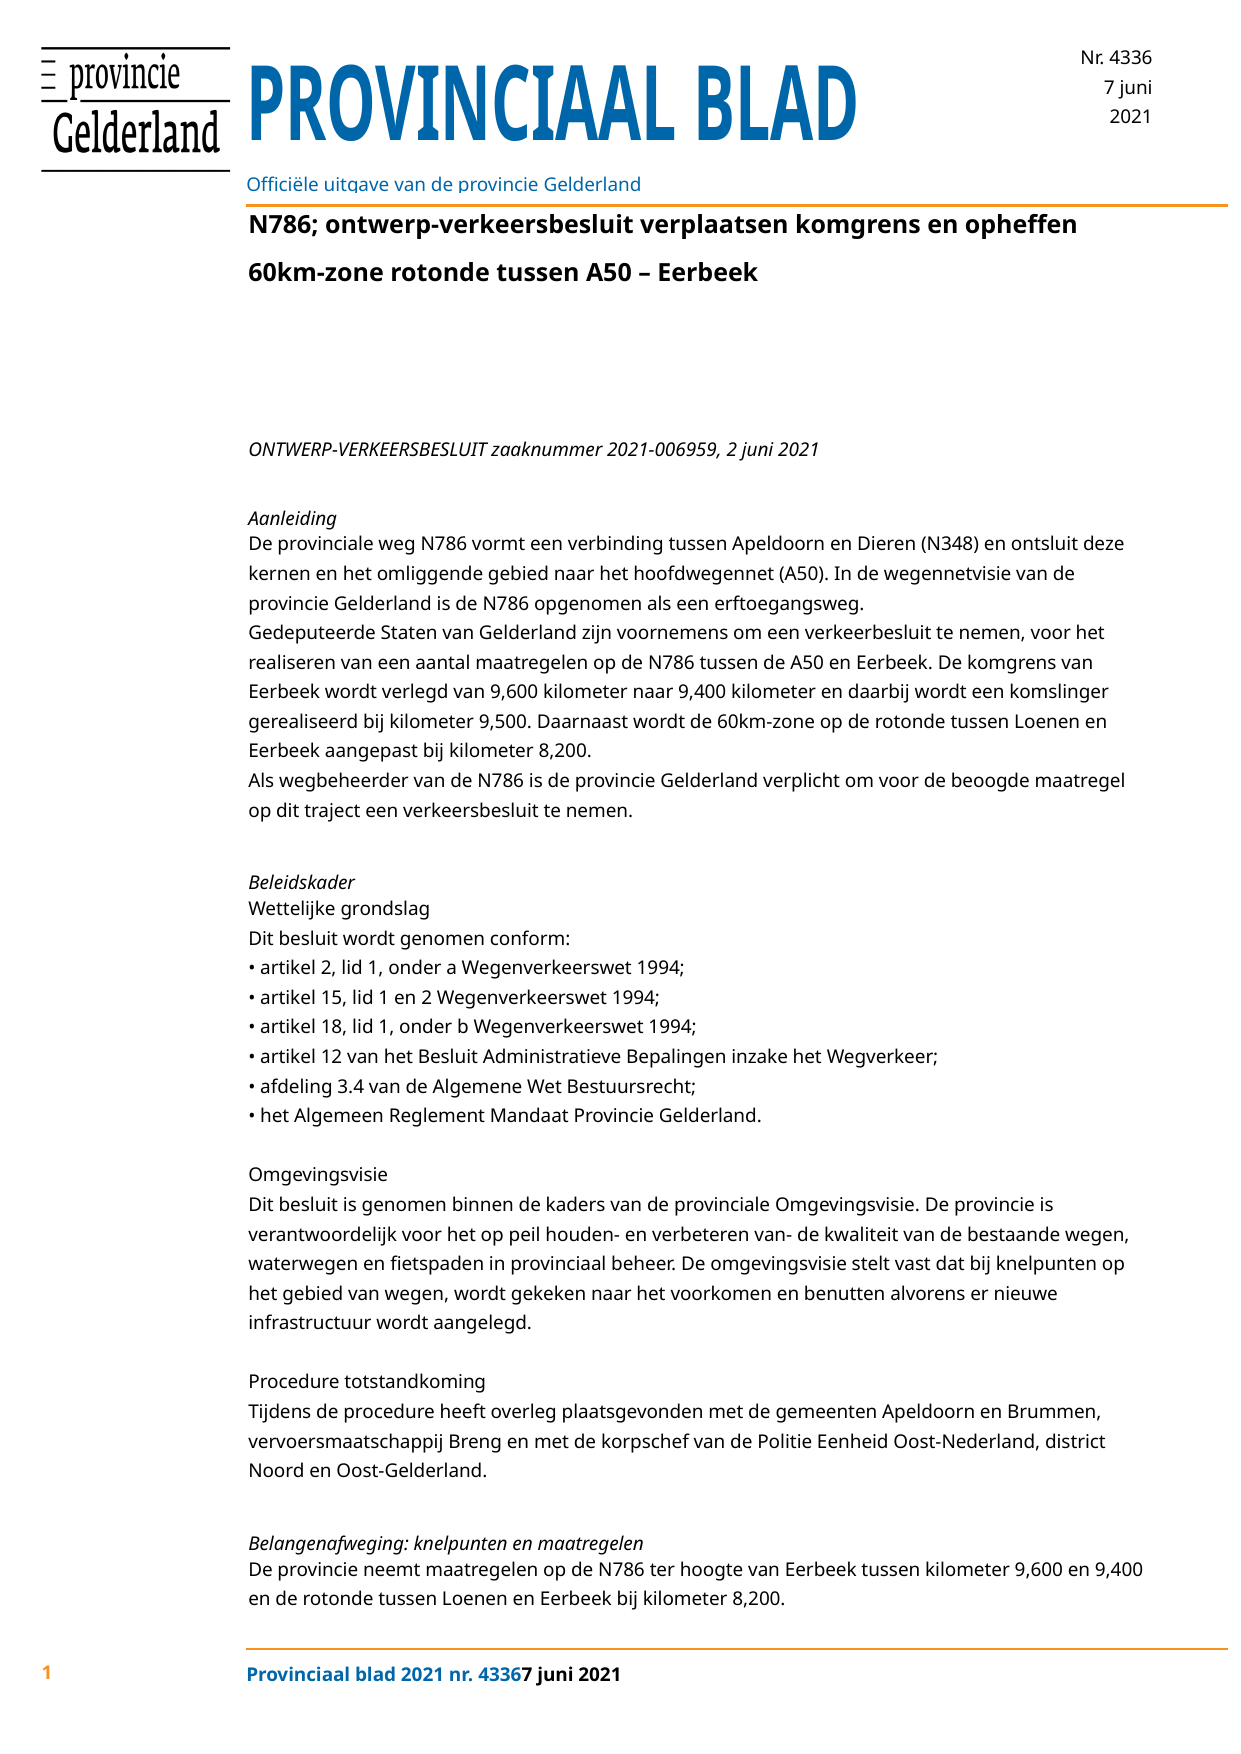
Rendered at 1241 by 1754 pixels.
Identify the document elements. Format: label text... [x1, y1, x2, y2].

text • artikel 15, lid 1 en 2 Wegenverkeerswet 1994; [248, 984, 1152, 1010]
text N786; ontwerp-verkeersbesluit verplaatsen komgrens en opheffen 60km-zone rotonde tussen A50 – Eerbeek [248, 207, 1152, 288]
text • artikel 2, lid 1, onder a Wegenverkeerswet 1994; [248, 954, 1152, 980]
text Dit besluit wordt genomen conform: [248, 925, 1152, 951]
text Beleidskader [248, 869, 1152, 895]
text Dit besluit is genomen binnen de kaders van de provinciale Omgevingsvisie. De provincie is verantwoordelijk voor het op peil houden- en verbeteren van- de kwaliteit van de bestaande wegen, waterwegen en fietspaden in provinciaal beheer. De omgevingsvisie stelt vast dat bij knelpunten op het gebied van wegen, wordt gekeken naar het voorkomen en benutten alvorens er nieuwe infrastructuur wordt aangelegd. [248, 1191, 1152, 1335]
text De provinciale weg N786 vormt een verbinding tussen Apeldoorn en Dieren (N348) en ontsluit deze kernen en het omliggende gebied naar het hoofdwegennet (A50). In de wegennetvisie van de provincie Gelderland is de N786 opgenomen als een erftoegangsweg. [248, 531, 1152, 616]
text • het Algemeen Reglement Mandaat Provincie Gelderland. [248, 1102, 1152, 1128]
text Aanleiding [248, 505, 1152, 531]
text De provincie neemt maatregelen op de N786 ter hoogte van Eerbeek tussen kilometer 9,600 en 9,400 en de rotonde tussen Loenen en Eerbeek bij kilometer 8,200. [248, 1556, 1152, 1611]
text Tijdens de procedure heeft overleg plaatsgevonden met de gemeenten Apeldoorn en Brummen, vervoersmaatschappij Breng en met de korpschef van de Politie Eenheid Oost-Nederland, district Noord en Oost-Gelderland. [248, 1398, 1152, 1483]
text Als wegbeheerder van de N786 is de provincie Gelderland verplicht om voor de beoogde maatregel op dit traject een verkeersbesluit te nemen. [248, 767, 1152, 823]
text ONTWERP-VERKEERSBESLUIT zaaknummer 2021-006959, 2 juni 2021 [248, 436, 1152, 462]
text Procedure totstandkoming [248, 1369, 1152, 1394]
text Belangenafweging: knelpunten en maatregelen [248, 1530, 1152, 1556]
text Wettelijke grondslag [248, 895, 1152, 921]
text Gedeputeerde Staten van Gelderland zijn voornemens om een verkeerbesluit te nemen, voor het realiseren van een aantal maatregelen op de N786 tussen de A50 en Eerbeek. De komgrens van Eerbeek wordt verlegd van 9,600 kilometer naar 9,400 kilometer en daarbij wordt een komslinger gerealiseerd bij kilometer 9,500. Daarnaast wordt de 60km-zone op de rotonde tussen Loenen en Eerbeek aangepast bij kilometer 8,200. [248, 619, 1152, 763]
text • artikel 18, lid 1, onder b Wegenverkeerswet 1994; [248, 1014, 1152, 1039]
text Omgevingsvisie [248, 1162, 1152, 1187]
text • afdeling 3.4 van de Algemene Wet Bestuursrecht; [248, 1073, 1152, 1098]
picture [41, 47, 231, 172]
text • artikel 12 van het Besluit Administratieve Bepalingen inzake het Wegverkeer; [248, 1043, 1152, 1069]
